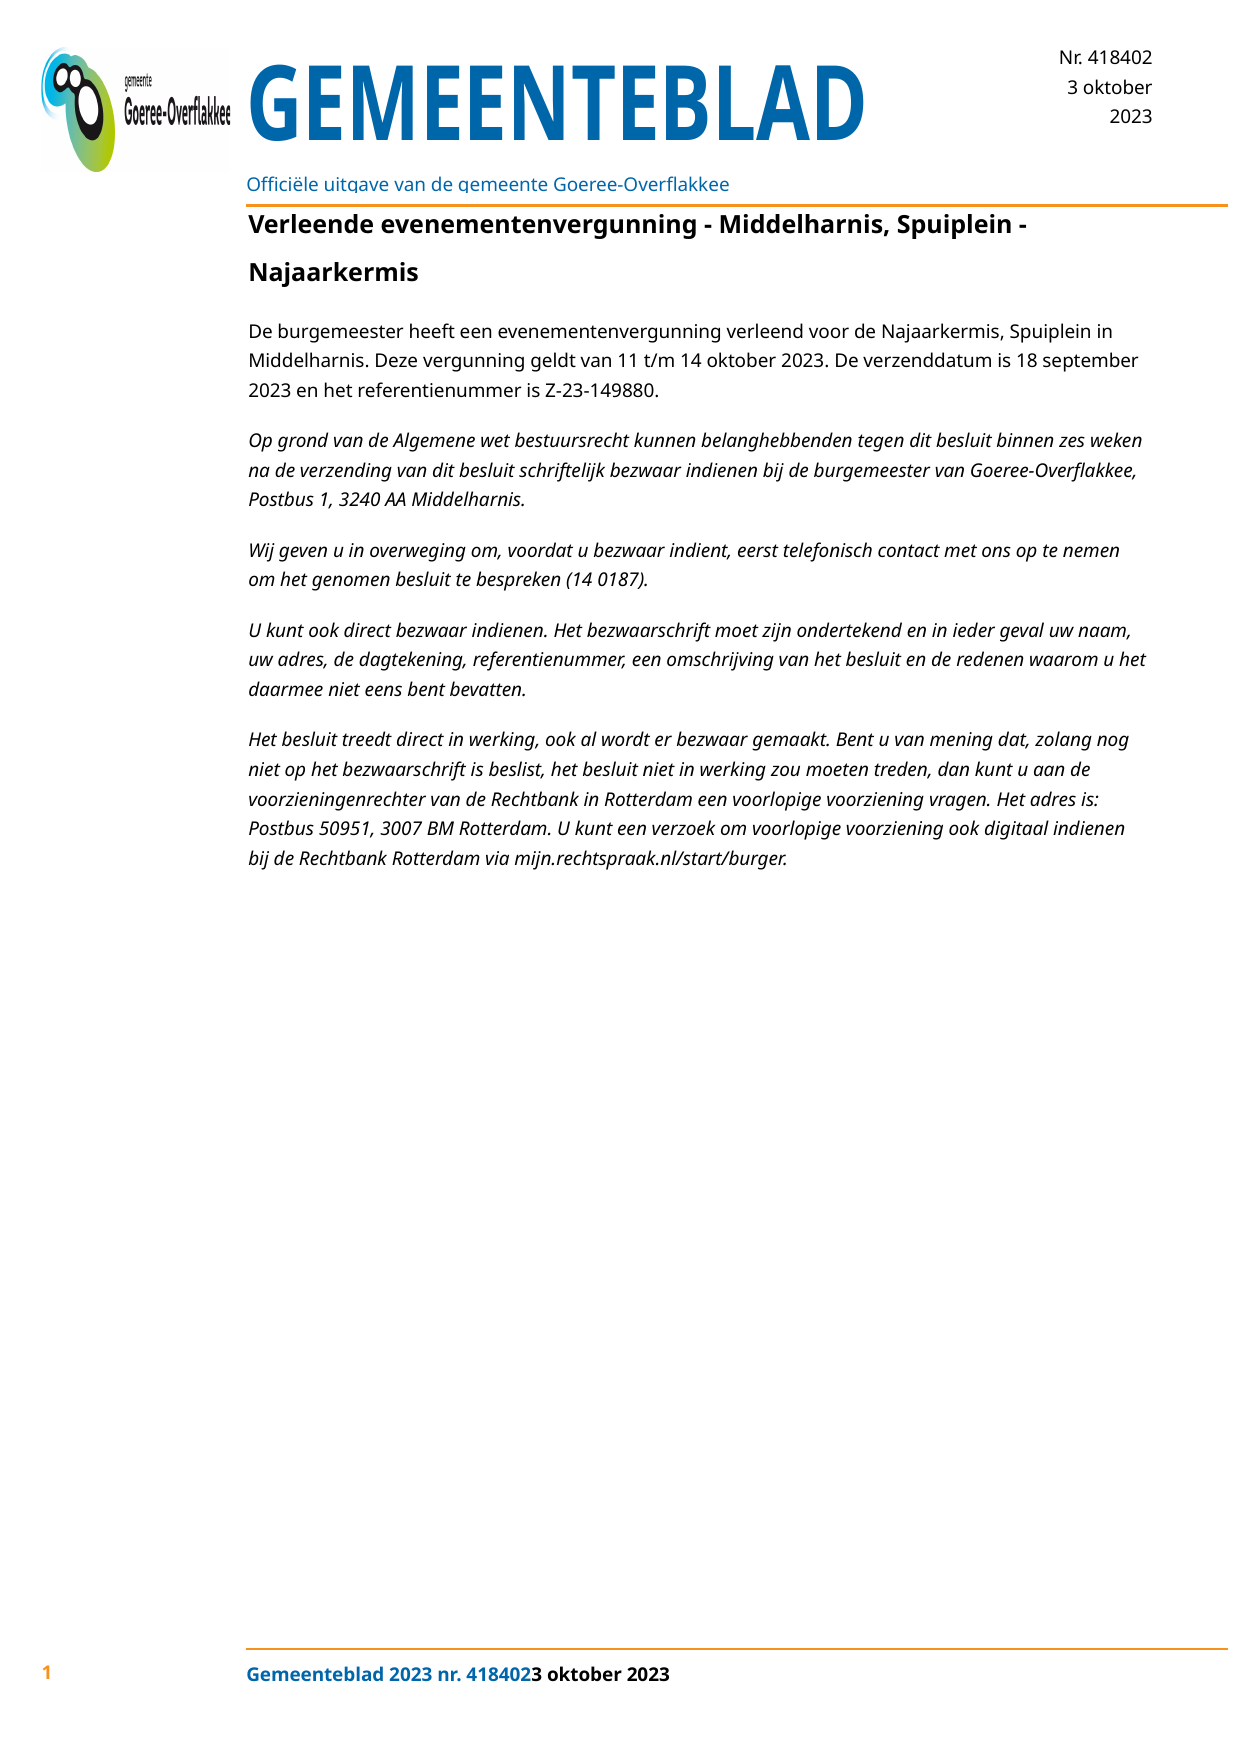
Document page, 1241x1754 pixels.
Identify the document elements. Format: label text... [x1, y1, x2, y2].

text U kunt ook direct bezwaar indienen. Het bezwaarschrift moet zijn ondertekend en in ieder geval uw naam, uw adres, de dagtekening, referentienummer, een omschrijving van het besluit en de redenen waarom u het daarmee niet eens bent bevatten. [248, 617, 1152, 702]
text Het besluit treedt direct in werking, ook al wordt er bezwaar gemaakt. Bent u van mening dat, zolang nog niet op het bezwaarschrift is beslist, het besluit niet in werking zou moeten treden, dan kunt u aan de voorzieningenrechter van de Rechtbank in Rotterdam een voorlopige voorziening vragen. Het adres is: Postbus 50951, 3007 BM Rotterdam. U kunt een verzoek om voorlopige voorziening ook digitaal indienen bij de Rechtbank Rotterdam via mijn.rechtspraak.nl/start/burger. [248, 727, 1152, 871]
text De burgemeester heeft een evenementenvergunning verleend voor de Najaarkermis, Spuiplein in Middelharnis. Deze vergunning geldt van 11 t/m 14 oktober 2023. De verzenddatum is 18 september 2023 en het referentienummer is Z-23-149880. [248, 318, 1152, 403]
picture [41, 47, 231, 172]
text Wij geven u in overweging om, voordat u bezwaar indient, eerst telefonisch contact met ons op te nemen om het genomen besluit te bespreken (14 0187). [248, 537, 1152, 592]
text Verleende evenementenvergunning - Middelharnis, Spuiplein - Najaarkermis [248, 207, 1152, 288]
text Op grond van de Algemene wet bestuursrecht kunnen belanghebbenden tegen dit besluit binnen zes weken na de verzending van dit besluit schriftelijk bezwaar indienen bij de burgemeester van Goeree-Overflakkee, Postbus 1, 3240 AA Middelharnis. [248, 427, 1152, 512]
